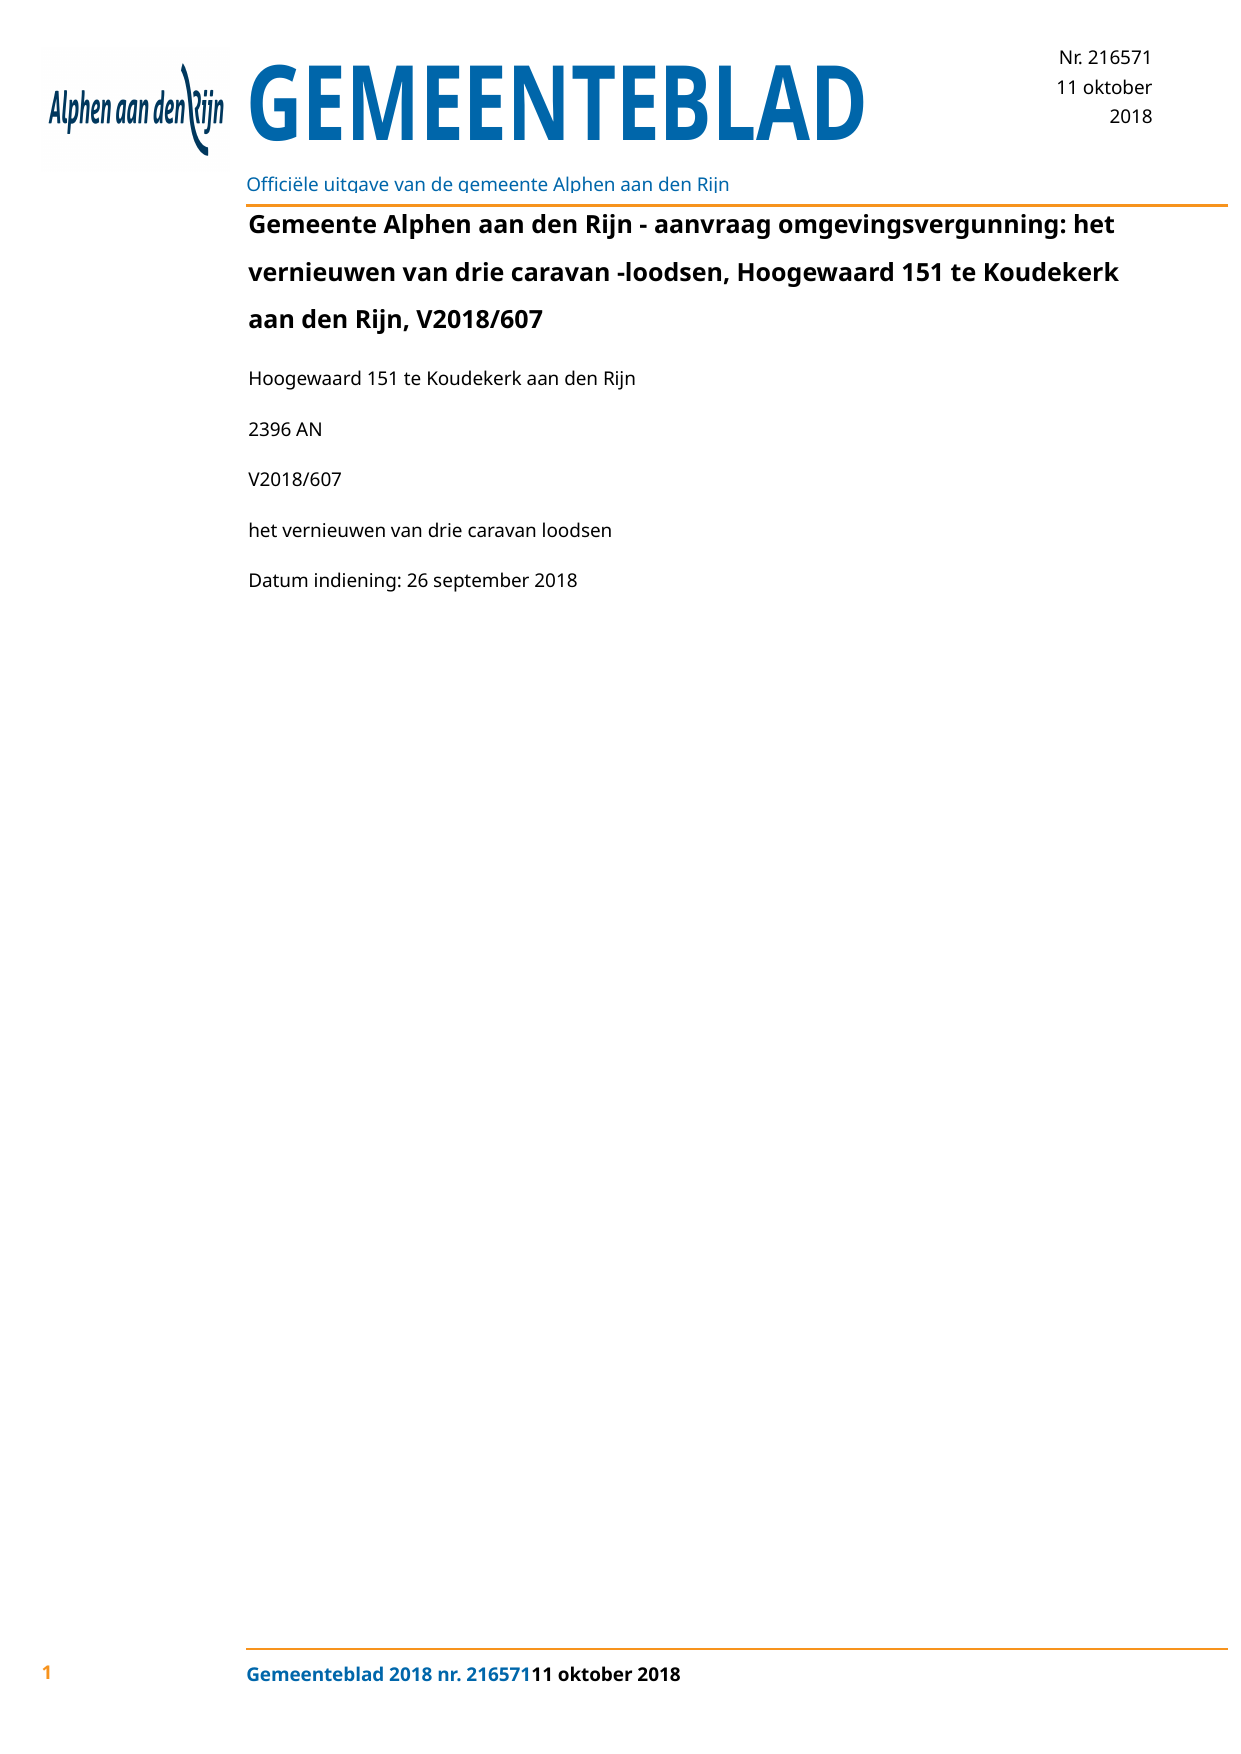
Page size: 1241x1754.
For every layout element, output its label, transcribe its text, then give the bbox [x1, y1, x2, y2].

picture [41, 47, 231, 172]
text Gemeente Alphen aan den Rijn - aanvraag omgevingsvergunning: het vernieuwen van drie caravan -loodsen, Hoogewaard 151 te Koudekerk aan den Rijn, V2018/607 [248, 207, 1152, 336]
text Datum indiening: 26 september 2018 [248, 567, 1152, 593]
text 2396 AN [248, 416, 1152, 442]
text het vernieuwen van drie caravan loodsen [248, 517, 1152, 542]
text Hoogewaard 151 te Koudekerk aan den Rijn [248, 366, 1152, 391]
text V2018/607 [248, 466, 1152, 492]
